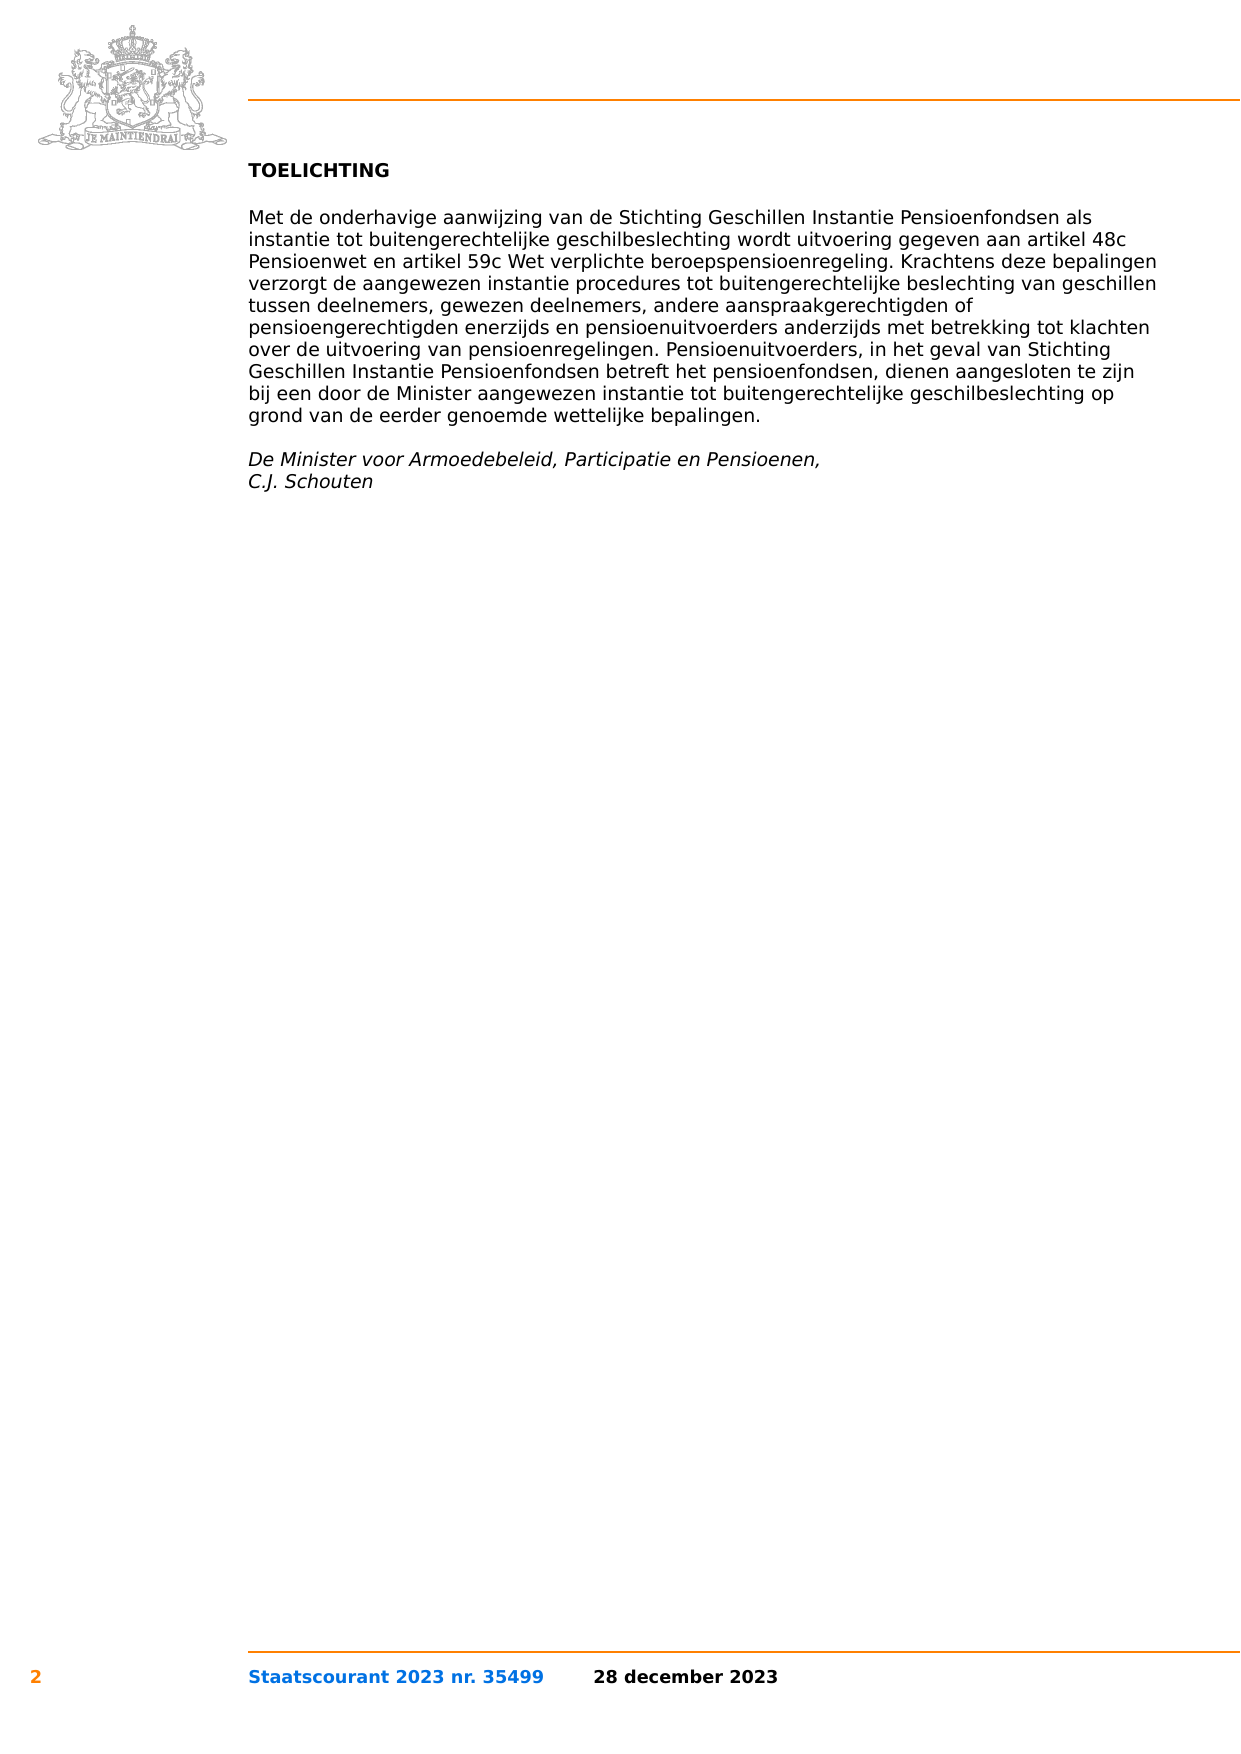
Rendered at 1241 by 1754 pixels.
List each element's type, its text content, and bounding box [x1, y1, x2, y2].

subtitle TOELICHTING [248, 160, 1163, 182]
text De Minister voor Armoedebeleid, Participatie en Pensioenen, C.J. Schouten [248, 448, 1163, 492]
picture [38, 25, 227, 150]
text Met de onderhavige aanwijzing van de Stichting Geschillen Instantie Pensioenfondsen als instantie tot buitengerechtelijke geschilbeslechting wordt uitvoering gegeven aan artikel 48c Pensioenwet en artikel 59c Wet verplichte beroepspensioenregeling. Krachtens deze bepalingen verzorgt de aangewezen instantie procedures tot buitengerechtelijke beslechting van geschillen tussen deelnemers, gewezen deelnemers, andere aanspraakgerechtigden of pensioengerechtigden enerzijds en pensioenuitvoerders anderzijds met betrekking tot klachten over de uitvoering van pensioenregelingen. Pensioenuitvoerders, in het geval van Stichting Geschillen Instantie Pensioenfondsen betreft het pensioenfondsen, dienen aangesloten te zijn bij een door de Minister aangewezen instantie tot buitengerechtelijke geschilbeslechting op grond van de eerder genoemde wettelijke bepalingen. [248, 207, 1163, 427]
